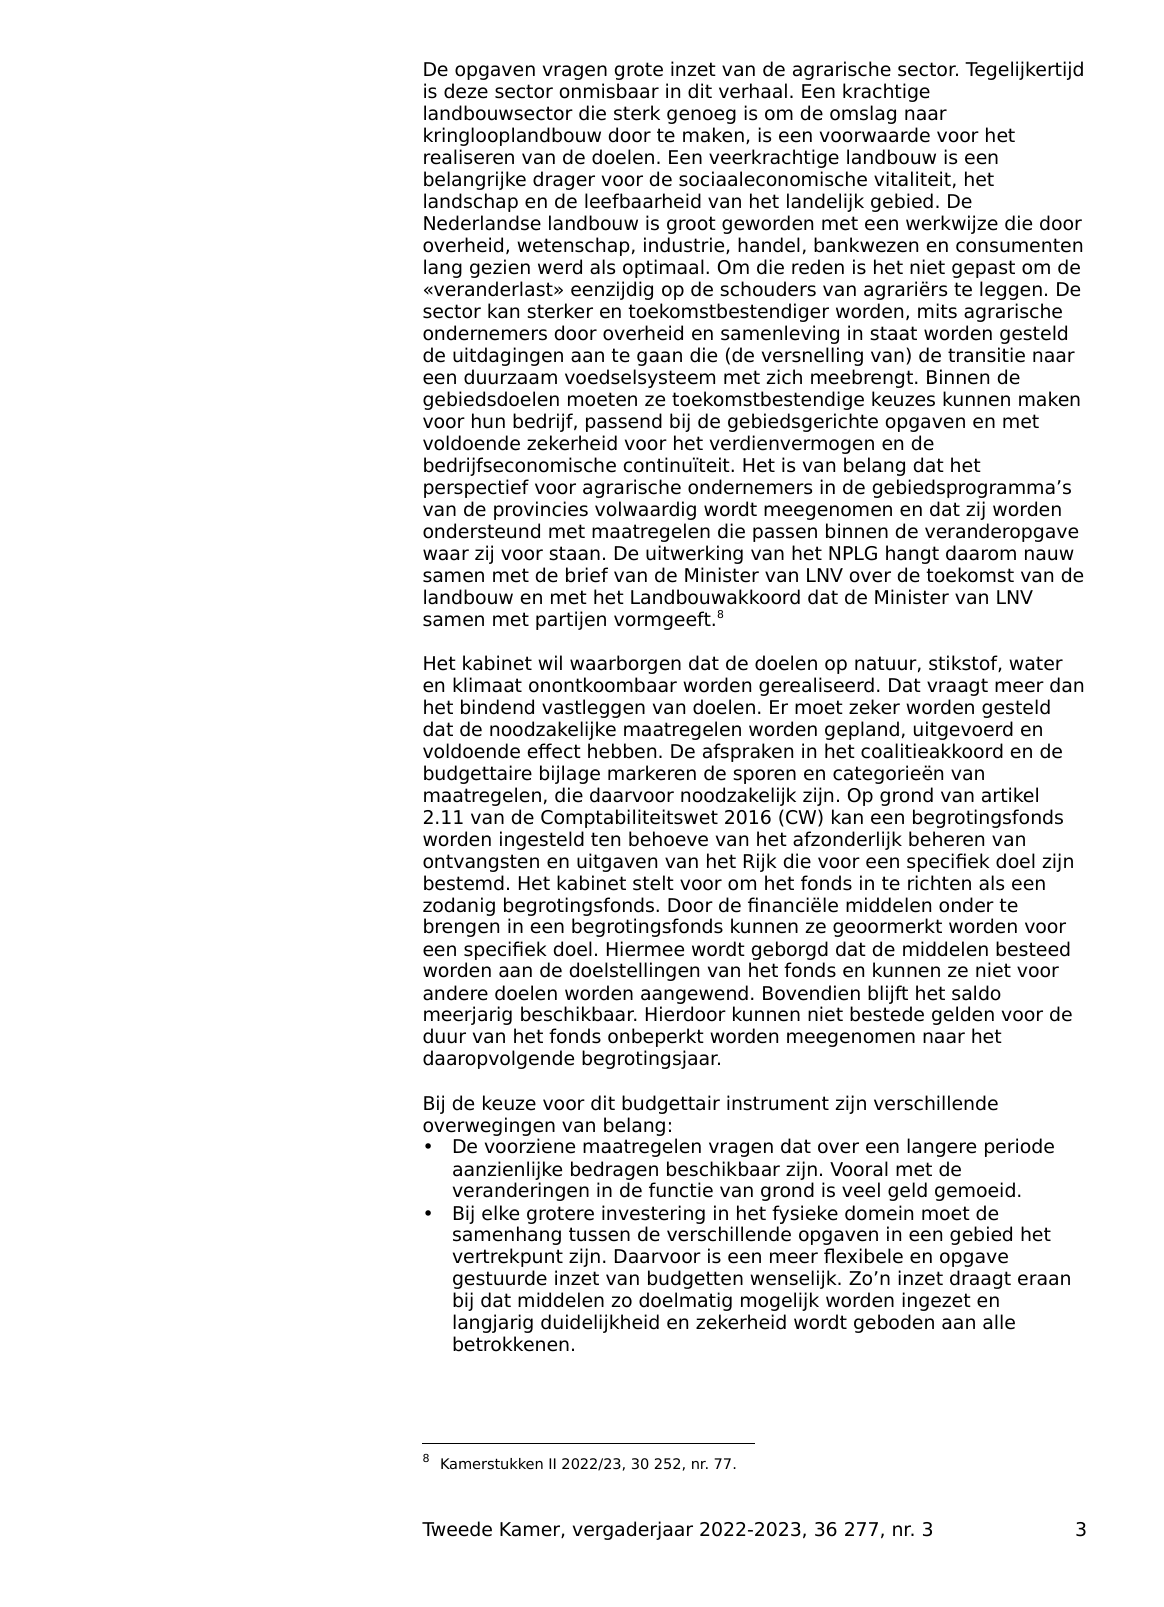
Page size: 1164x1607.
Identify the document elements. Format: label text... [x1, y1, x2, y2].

text Bij de keuze voor dit budgettair instrument zijn verschillende overwegingen van belang: [422, 1092, 1087, 1136]
text • Bij elke grotere investering in het fysieke domein moet de samenhang tussen de verschillende opgaven in een gebied het vertrekpunt zijn. Daarvoor is een meer flexibele en opgave gestuurde inzet van budgetten wenselijk. Zo’n inzet draagt eraan bij dat middelen zo doelmatig mogelijk worden ingezet en langjarig duidelijkheid en zekerheid wordt geboden aan alle betrokkenen. [422, 1202, 1087, 1356]
text Kamerstukken II 2022/23, 30 252, nr. 77. [422, 1452, 1087, 1474]
text Het kabinet wil waarborgen dat de doelen op natuur, stikstof, water en klimaat onontkoombaar worden gerealiseerd. Dat vraagt meer dan het bindend vastleggen van doelen. Er moet zeker worden gesteld dat de noodzakelijke maatregelen worden gepland, uitgevoerd en voldoende effect hebben. De afspraken in het coalitieakkoord en de budgettaire bijlage markeren de sporen en categorieën van maatregelen, die daarvoor noodzakelijk zijn. Op grond van artikel 2.11 van de Comptabiliteitswet 2016 (CW) kan een begrotingsfonds worden ingesteld ten behoeve van het afzonderlijk beheren van ontvangsten en uitgaven van het Rijk die voor een specifiek doel zijn bestemd. Het kabinet stelt voor om het fonds in te richten als een zodanig begrotingsfonds. Door de financiële middelen onder te brengen in een begrotingsfonds kunnen ze geoormerkt worden voor een specifiek doel. Hiermee wordt geborgd dat de middelen besteed worden aan de doelstellingen van het fonds en kunnen ze niet voor andere doelen worden aangewend. Bovendien blijft het saldo meerjarig beschikbaar. Hierdoor kunnen niet bestede gelden voor de duur van het fonds onbeperkt worden meegenomen naar het daaropvolgende begrotingsjaar. [422, 653, 1087, 1070]
text • De voorziene maatregelen vragen dat over een langere periode aanzienlijke bedragen beschikbaar zijn. Vooral met de veranderingen in de functie van grond is veel geld gemoeid. [422, 1136, 1087, 1202]
text De opgaven vragen grote inzet van de agrarische sector. Tegelijkertijd is deze sector onmisbaar in dit verhaal. Een krachtige landbouwsector die sterk genoeg is om de omslag naar kringlooplandbouw door te maken, is een voorwaarde voor het realiseren van de doelen. Een veerkrachtige landbouw is een belangrijke drager voor de sociaaleconomische vitaliteit, het landschap en de leefbaarheid van het landelijk gebied. De Nederlandse landbouw is groot geworden met een werkwijze die door overheid, wetenschap, industrie, handel, bankwezen en consumenten lang gezien werd als optimaal. Om die reden is het niet gepast om de «veranderlast» eenzijdig op de schouders van agrariërs te leggen. De sector kan sterker en toekomstbestendiger worden, mits agrarische ondernemers door overheid en samenleving in staat worden gesteld de uitdagingen aan te gaan die (de versnelling van) de transitie naar een duurzaam voedselsysteem met zich meebrengt. Binnen de gebiedsdoelen moeten ze toekomstbestendige keuzes kunnen maken voor hun bedrijf, passend bij de gebiedsgerichte opgaven en met voldoende zekerheid voor het verdienvermogen en de bedrijfseconomische continuïteit. Het is van belang dat het perspectief voor agrarische ondernemers in de gebiedsprogramma’s van de provincies volwaardig wordt meegenomen en dat zij worden ondersteund met maatregelen die passen binnen de veranderopgave waar zij voor staan. De uitwerking van het NPLG hangt daarom nauw samen met de brief van de Minister van LNV over de toekomst van de landbouw en met het Landbouwakkoord dat de Minister van LNV samen met partijen vormgeeft. [422, 59, 1087, 631]
